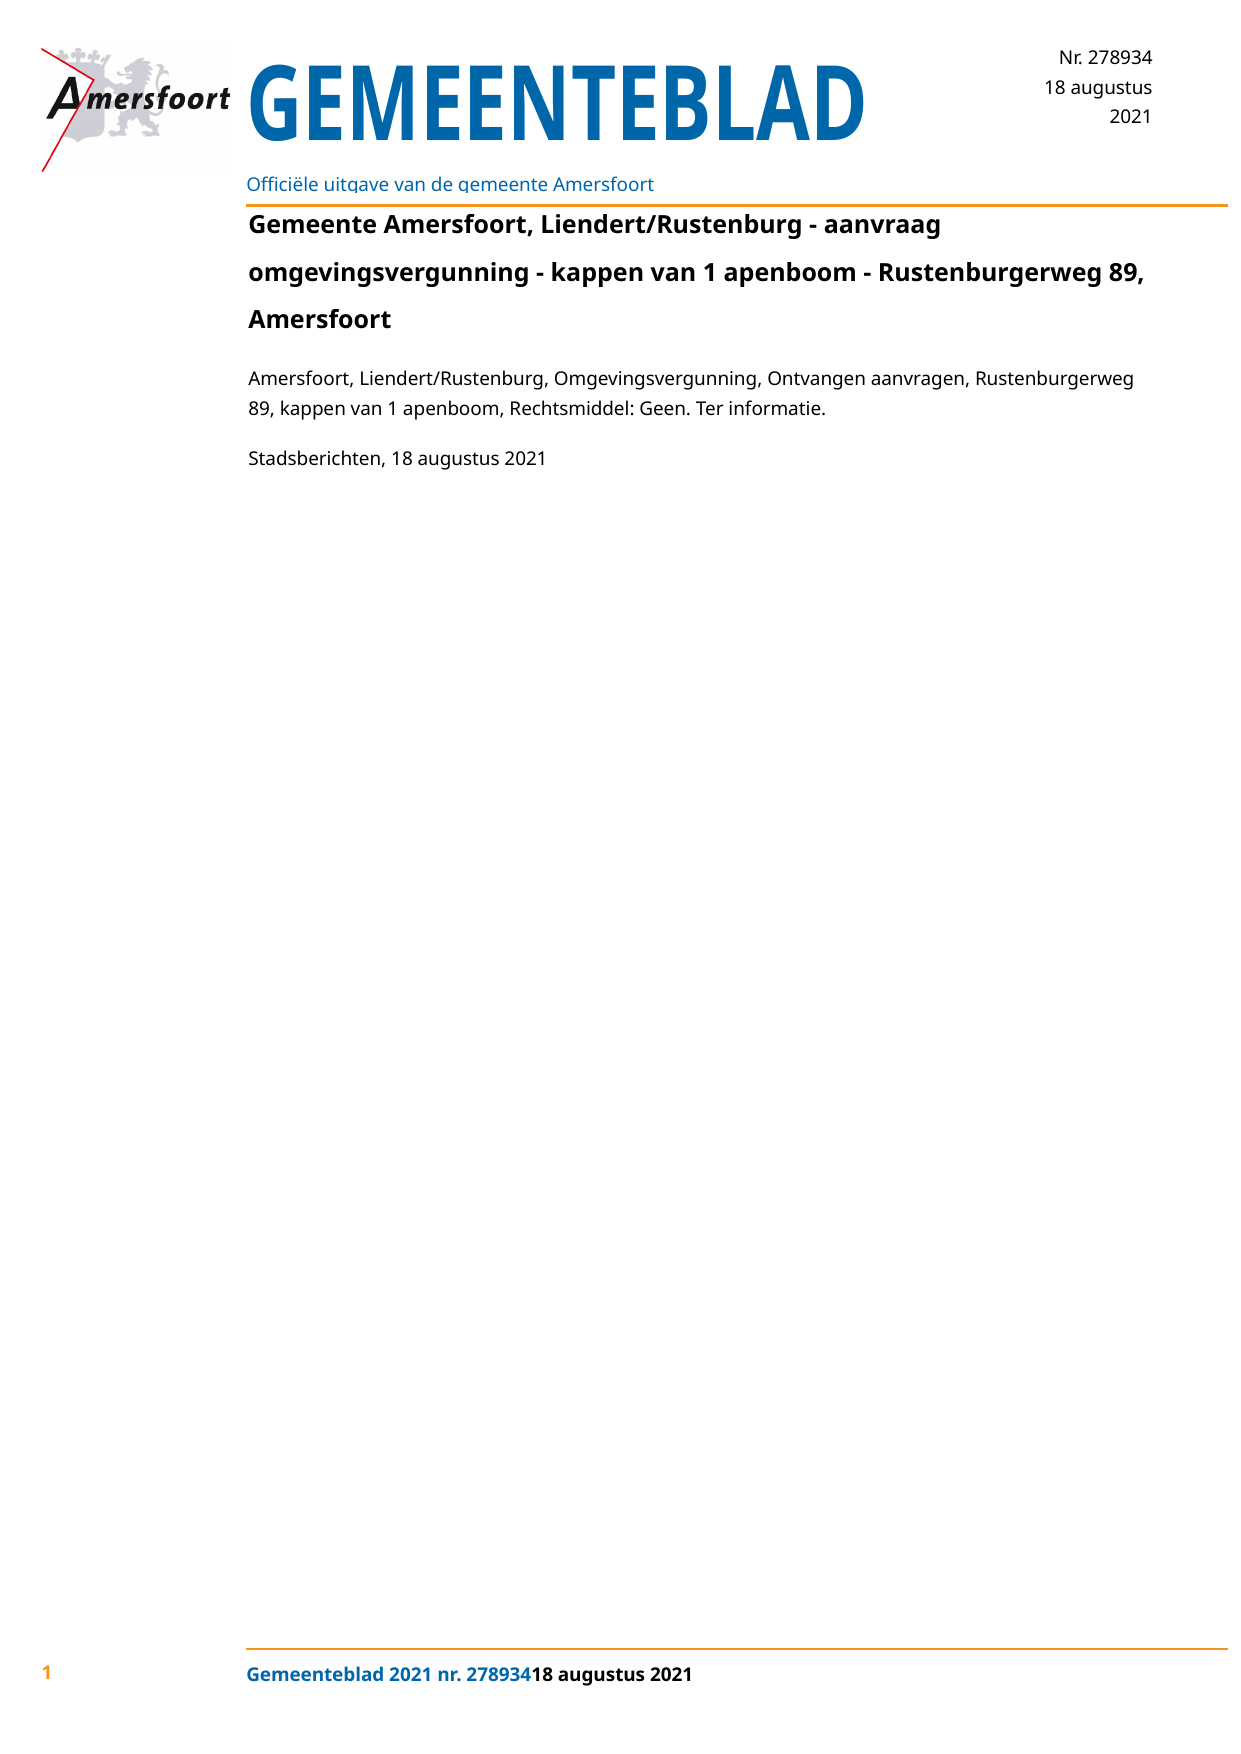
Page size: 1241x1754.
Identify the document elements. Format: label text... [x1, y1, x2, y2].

picture [41, 47, 231, 172]
text Amersfoort, Liendert/Rustenburg, Omgevingsvergunning, Ontvangen aanvragen, Rustenburgerweg 89, kappen van 1 apenboom, Rechtsmiddel: Geen. Ter informatie. [248, 366, 1152, 421]
text Stadsberichten, 18 augustus 2021 [248, 446, 1152, 471]
text Gemeente Amersfoort, Liendert/Rustenburg - aanvraag omgevingsvergunning - kappen van 1 apenboom - Rustenburgerweg 89, Amersfoort [248, 207, 1152, 336]
